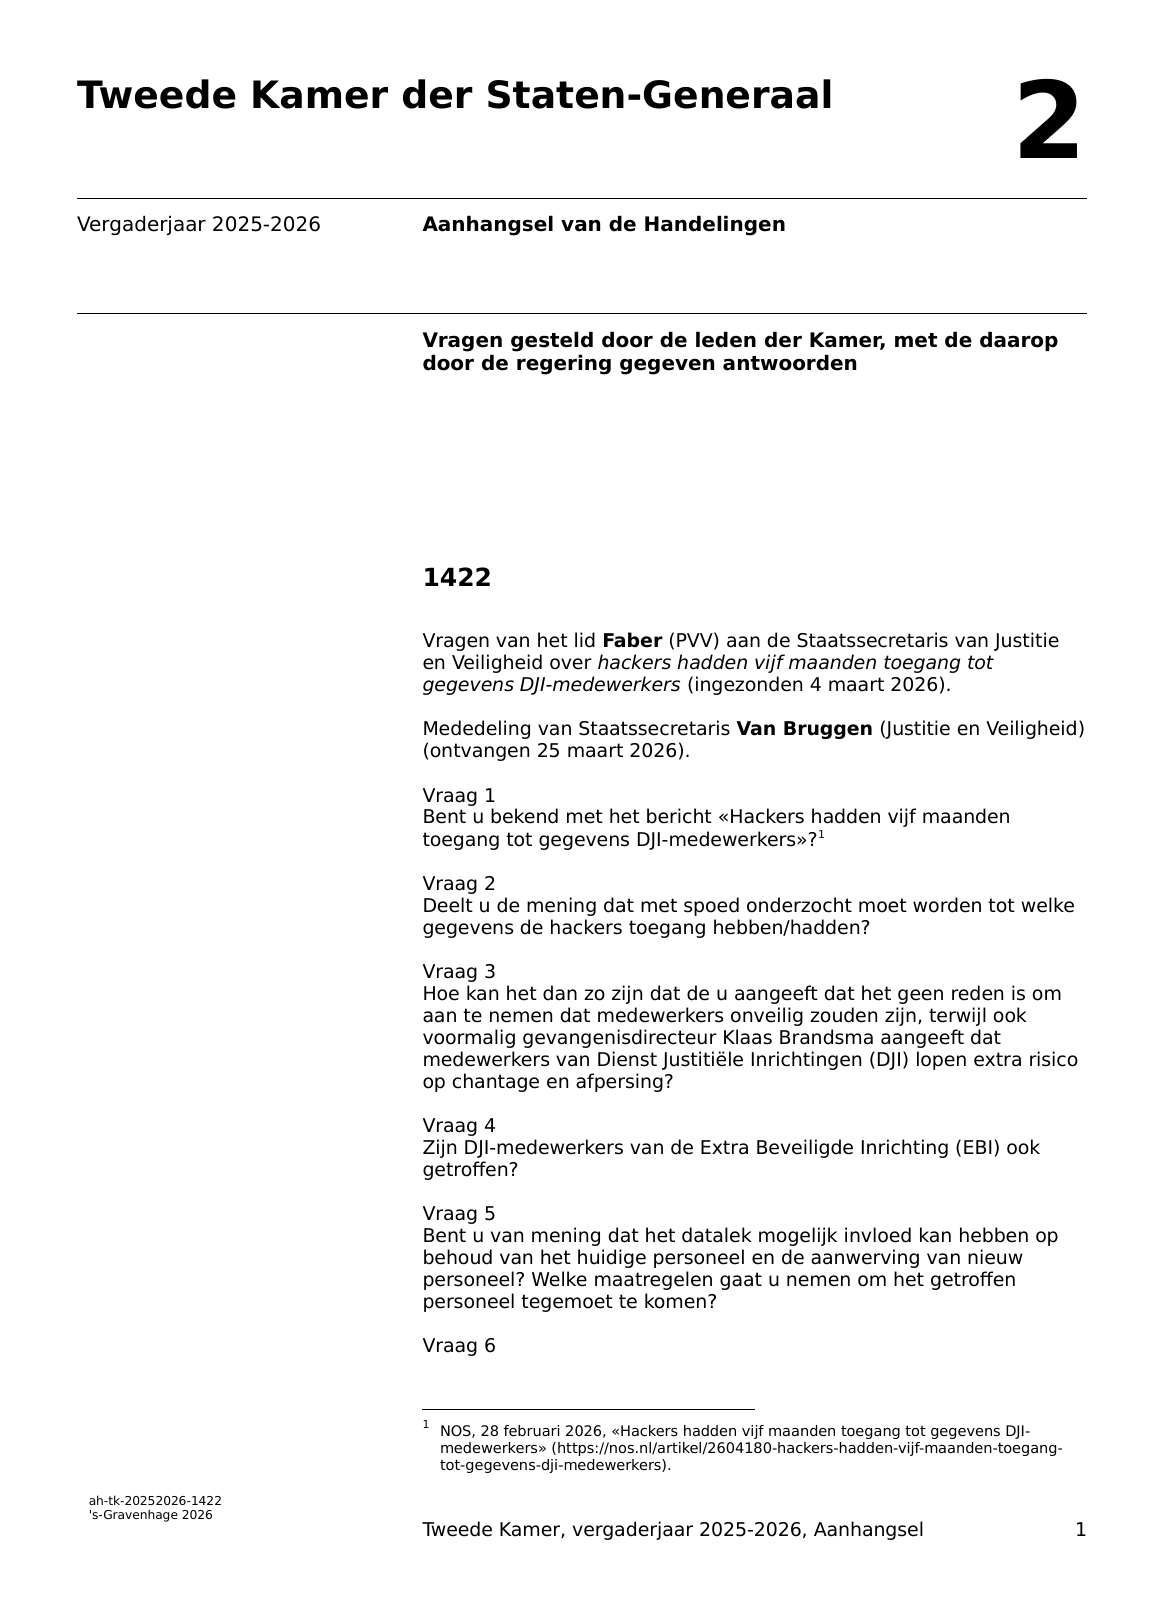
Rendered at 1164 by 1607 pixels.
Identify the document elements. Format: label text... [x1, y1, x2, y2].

table_cell Vergaderjaar 2025-2026 [77, 199, 422, 313]
text Vraag 1 [422, 784, 1087, 806]
text Bent u van mening dat het datalek mogelijk invloed kan hebben op behoud van het huidige personeel en de aanwerving van nieuw personeel? Welke maatregelen gaat u nemen om het getroffen personeel tegemoet te komen? [422, 1225, 1087, 1313]
text Hoe kan het dan zo zijn dat de u aangeeft dat het geen reden is om aan te nemen dat medewerkers onveilig zouden zijn, terwijl ook voormalig gevangenisdirecteur Klaas Brandsma aangeeft dat medewerkers van Dienst Justitiële Inrichtingen (DJI) lopen extra risico op chantage en afpersing? [422, 983, 1087, 1093]
text Mededeling van Staatssecretaris Van Bruggen (Justitie en Veiligheid) (ontvangen 25 maart 2026). [422, 718, 1087, 762]
table_cell [77, 314, 422, 375]
text 1422 [422, 563, 1087, 592]
table_header Tweede Kamer der Staten-Generaal [77, 59, 886, 198]
text Bent u bekend met het bericht «Hackers hadden vijf maanden toegang tot gegevens DJI-medewerkers»? [422, 806, 1087, 850]
table_cell Vragen gesteld door de leden der Kamer, met de daarop door de regering gegeven antwoorden [422, 314, 1087, 375]
text Vraag 3 [422, 961, 1087, 983]
table_cell Aanhangsel van de Handelingen [422, 199, 1087, 313]
text Vraag 4 [422, 1115, 1087, 1137]
text Zijn DJI-medewerkers van de Extra Beveiligde Inrichting (EBI) ook getroffen? [422, 1137, 1087, 1181]
text Vraag 5 [422, 1203, 1087, 1225]
text ah-tk-20252026-1422 [88, 1494, 323, 1508]
table_header 2 [886, 59, 1087, 198]
text NOS, 28 februari 2026, «Hackers hadden vijf maanden toegang tot gegevens DJI-medewerkers» (https://nos.nl/artikel/2604180-hackers-hadden-vijf-maanden-toegang-tot-gegevens-dji-medewerkers). [422, 1418, 1087, 1474]
text Vraag 2 [422, 873, 1087, 894]
text Vragen van het lid Faber (PVV) aan de Staatssecretaris van Justitie en Veiligheid over hackers hadden vijf maanden toegang tot gegevens DJI-medewerkers (ingezonden 4 maart 2026). [422, 630, 1087, 696]
text 's-Gravenhage 2026 [88, 1508, 323, 1522]
text Vraag 6 [422, 1335, 1087, 1357]
text Deelt u de mening dat met spoed onderzocht moet worden tot welke gegevens de hackers toegang hebben/hadden? [422, 894, 1087, 938]
